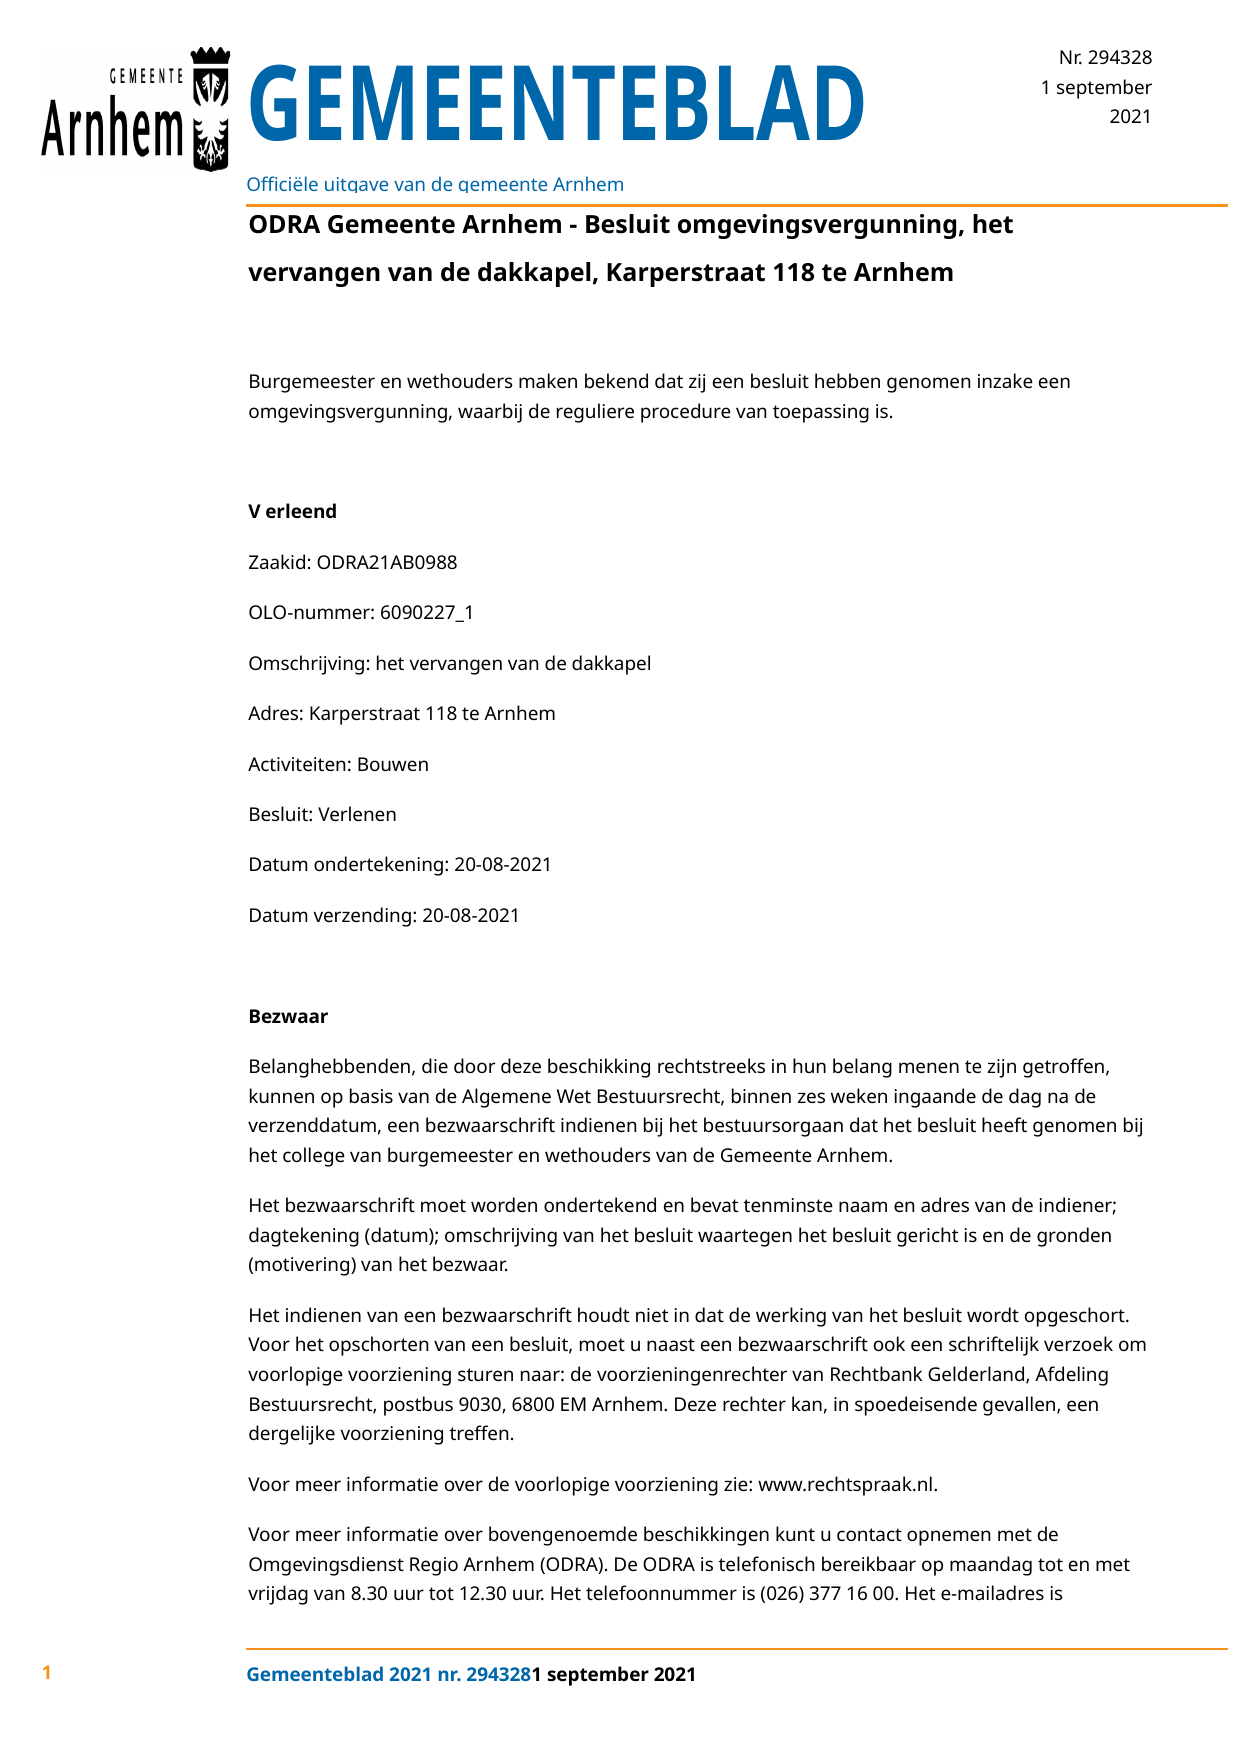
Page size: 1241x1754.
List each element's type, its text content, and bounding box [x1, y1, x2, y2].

text Bezwaar [248, 1003, 1152, 1029]
text Zaakid: ODRA21AB0988 [248, 549, 1152, 575]
text Het bezwaarschrift moet worden ondertekend en bevat tenminste naam en adres van de indiener; dagtekening (datum); omschrijving van het besluit waartegen het besluit gericht is en de gronden (motivering) van het bezwaar. [248, 1192, 1152, 1277]
text ODRA Gemeente Arnhem - Besluit omgevingsvergunning, het vervangen van de dakkapel, Karperstraat 118 te Arnhem [248, 207, 1152, 288]
text Omschrijving: het vervangen van de dakkapel [248, 650, 1152, 676]
text Datum ondertekening: 20-08-2021 [248, 852, 1152, 877]
text Adres: Karperstraat 118 te Arnhem [248, 700, 1152, 726]
text Voor meer informatie over de voorlopige voorziening zie: www.rechtspraak.nl. [248, 1471, 1152, 1497]
text Besluit: Verlenen [248, 801, 1152, 827]
text OLO-nummer: 6090227_1 [248, 599, 1152, 625]
text Burgemeester en wethouders maken bekend dat zij een besluit hebben genomen inzake een omgevingsvergunning, waarbij de reguliere procedure van toepassing is. [248, 368, 1152, 424]
text Activiteiten: Bouwen [248, 751, 1152, 777]
text V erleend [248, 499, 1152, 524]
text Het indienen van een bezwaarschrift houdt niet in dat de werking van het besluit wordt opgeschort. Voor het opschorten van een besluit, moet u naast een bezwaarschrift ook een schriftelijk verzoek om voorlopige voorziening sturen naar: de voorzieningenrechter van Rechtbank Gelderland, Afdeling Bestuursrecht, postbus 9030, 6800 EM Arnhem. Deze rechter kan, in spoedeisende gevallen, een dergelijke voorziening treffen. [248, 1302, 1152, 1446]
picture [41, 47, 231, 172]
text Datum verzending: 20-08-2021 [248, 902, 1152, 928]
text Voor meer informatie over bovengenoemde beschikkingen kunt u contact opnemen met de Omgevingsdienst Regio Arnhem (ODRA). De ODRA is telefonisch bereikbaar op maandag tot en met vrijdag van 8.30 uur tot 12.30 uur. Het telefoonnummer is (026) 377 16 00. Het e-mailadres is [248, 1521, 1152, 1606]
text Belanghebbenden, die door deze beschikking rechtstreeks in hun belang menen te zijn getroffen, kunnen op basis van de Algemene Wet Bestuursrecht, binnen zes weken ingaande de dag na de verzenddatum, een bezwaarschrift indienen bij het bestuursorgaan dat het besluit heeft genomen bij het college van burgemeester en wethouders van de Gemeente Arnhem. [248, 1053, 1152, 1168]
